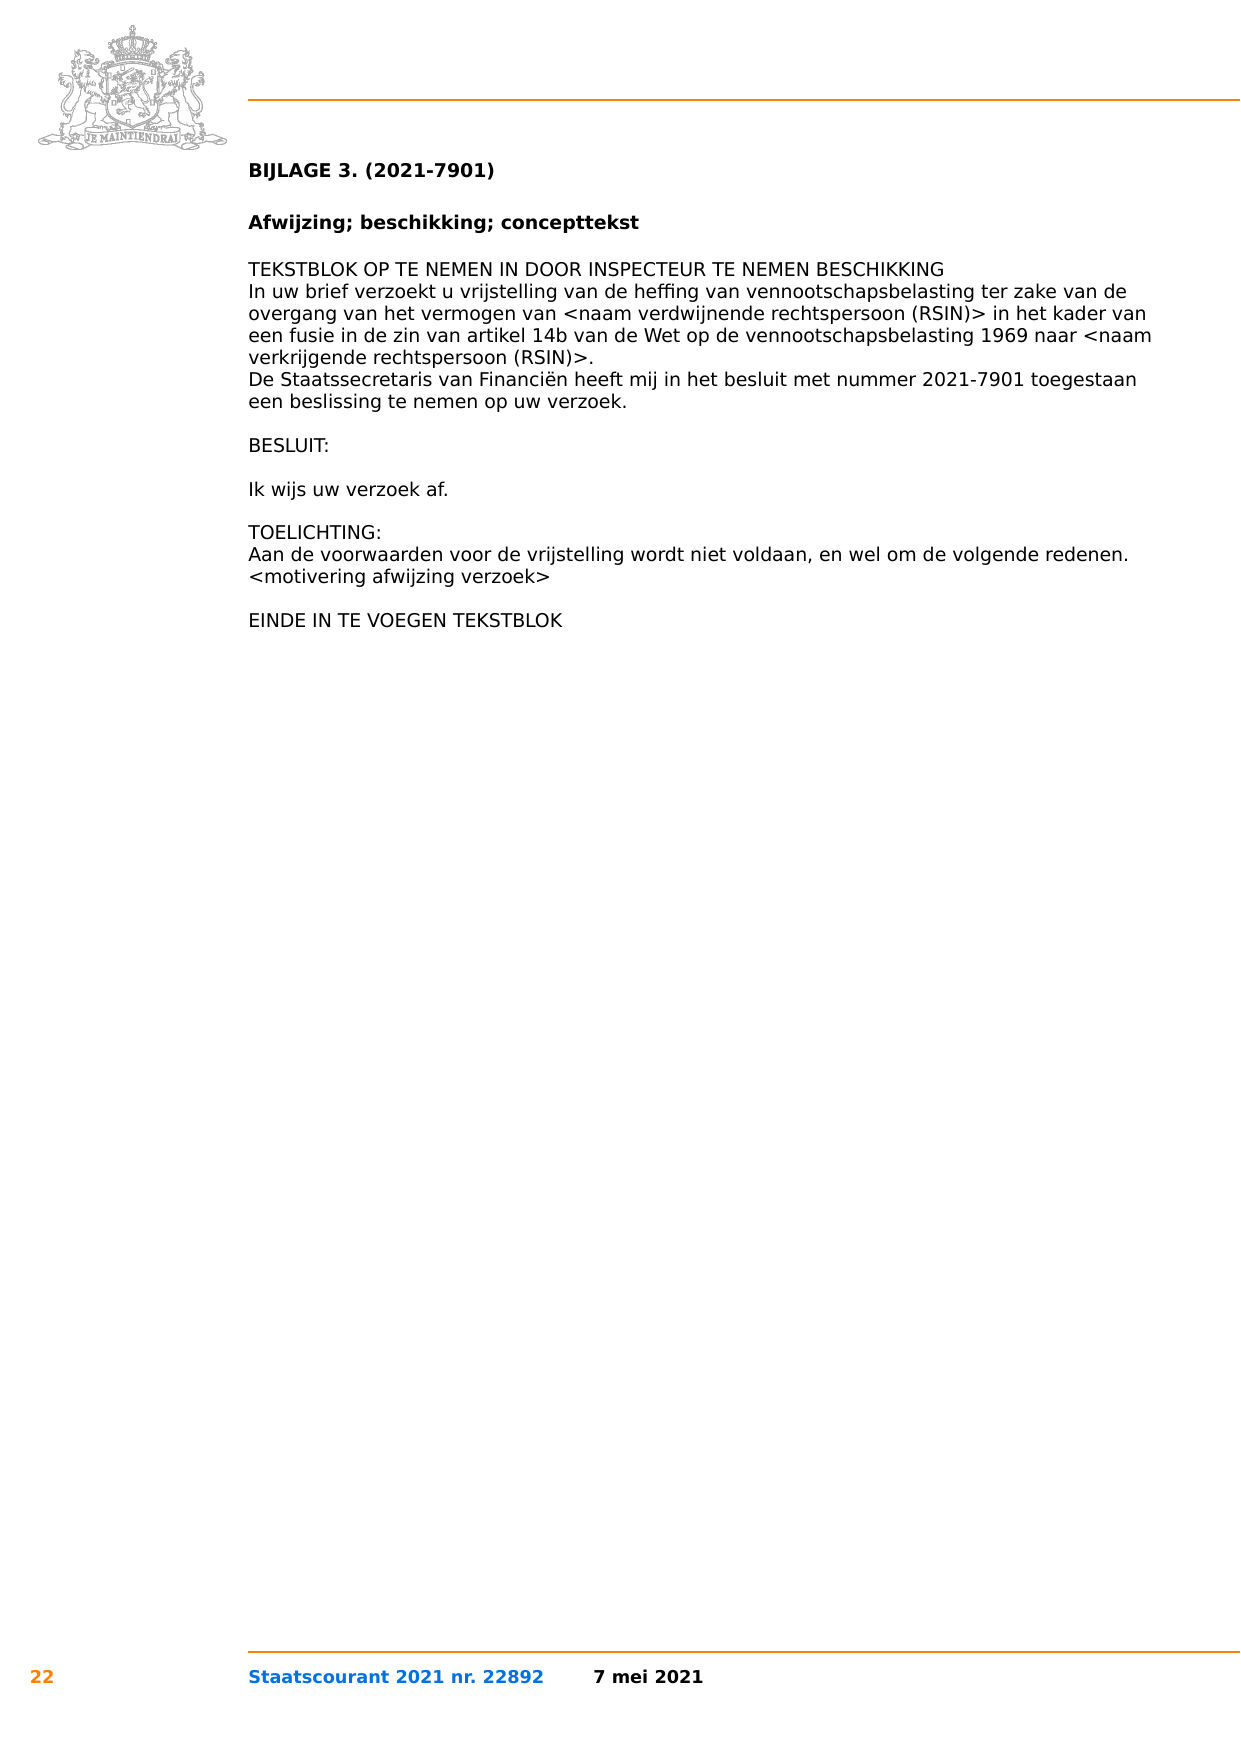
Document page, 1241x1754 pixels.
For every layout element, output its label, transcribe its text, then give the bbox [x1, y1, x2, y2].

text TOELICHTING: [248, 522, 1163, 544]
text TEKSTBLOK OP TE NEMEN IN DOOR INSPECTEUR TE NEMEN BESCHIKKING [248, 259, 1163, 281]
text EINDE IN TE VOEGEN TEKSTBLOK [248, 610, 1163, 632]
text BESLUIT: [248, 434, 1163, 457]
picture [38, 25, 227, 150]
text In uw brief verzoekt u vrijstelling van de heffing van vennootschapsbelasting ter zake van de overgang van het vermogen van <naam verdwijnende rechtspersoon (RSIN)> in het kader van een fusie in de zin van artikel 14b van de Wet op de vennootschapsbelasting 1969 naar <naam verkrijgende rechtspersoon (RSIN)>. [248, 281, 1163, 369]
subtitle Afwijzing; beschikking; concepttekst [248, 212, 1163, 234]
text Ik wijs uw verzoek af. [248, 478, 1163, 500]
text De Staatssecretaris van Financiën heeft mij in het besluit met nummer 2021-7901 toegestaan een beslissing te nemen op uw verzoek. [248, 369, 1163, 413]
subtitle BIJLAGE 3. (2021-7901) [248, 160, 1163, 182]
text Aan de voorwaarden voor de vrijstelling wordt niet voldaan, en wel om de volgende redenen. [248, 544, 1163, 566]
text <motivering afwijzing verzoek> [248, 566, 1163, 588]
